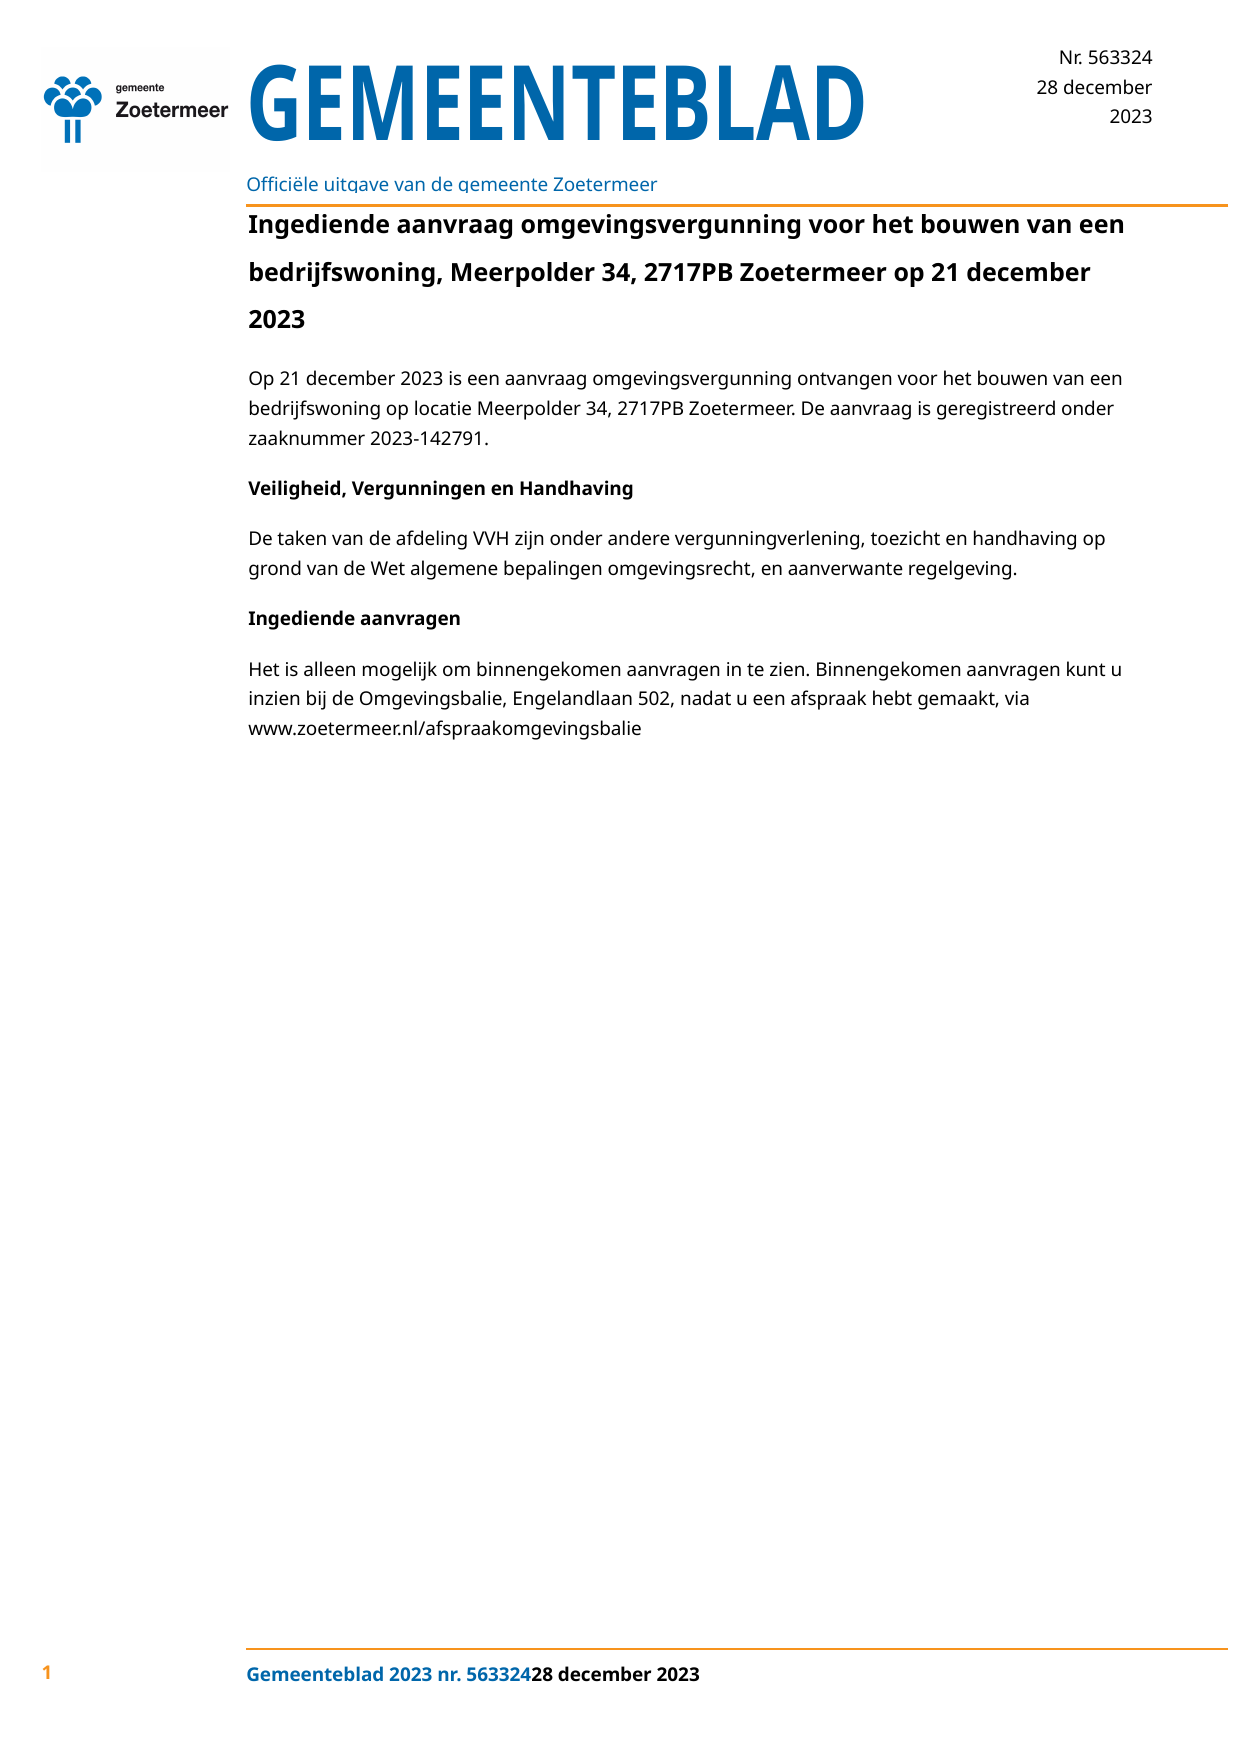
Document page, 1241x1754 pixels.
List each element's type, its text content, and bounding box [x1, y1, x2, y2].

text Op 21 december 2023 is een aanvraag omgevingsvergunning ontvangen voor het bouwen van een bedrijfswoning op locatie Meerpolder 34, 2717PB Zoetermeer. De aanvraag is geregistreerd onder zaaknummer 2023-142791. [248, 366, 1152, 450]
text Het is alleen mogelijk om binnengekomen aanvragen in te zien. Binnengekomen aanvragen kunt u inzien bij de Omgevingsbalie, Engelandlaan 502, nadat u een afspraak hebt gemaakt, via www.zoetermeer.nl/afspraakomgevingsbalie [248, 656, 1152, 741]
text De taken van de afdeling VVH zijn onder andere vergunningverlening, toezicht en handhaving op grond van de Wet algemene bepalingen omgevingsrecht, en aanverwante regelgeving. [248, 526, 1152, 581]
picture [41, 47, 231, 172]
text Veiligheid, Vergunningen en Handhaving [248, 475, 1152, 501]
text Ingediende aanvraag omgevingsvergunning voor het bouwen van een bedrijfswoning, Meerpolder 34, 2717PB Zoetermeer op 21 december 2023 [248, 207, 1152, 336]
text Ingediende aanvragen [248, 606, 1152, 631]
